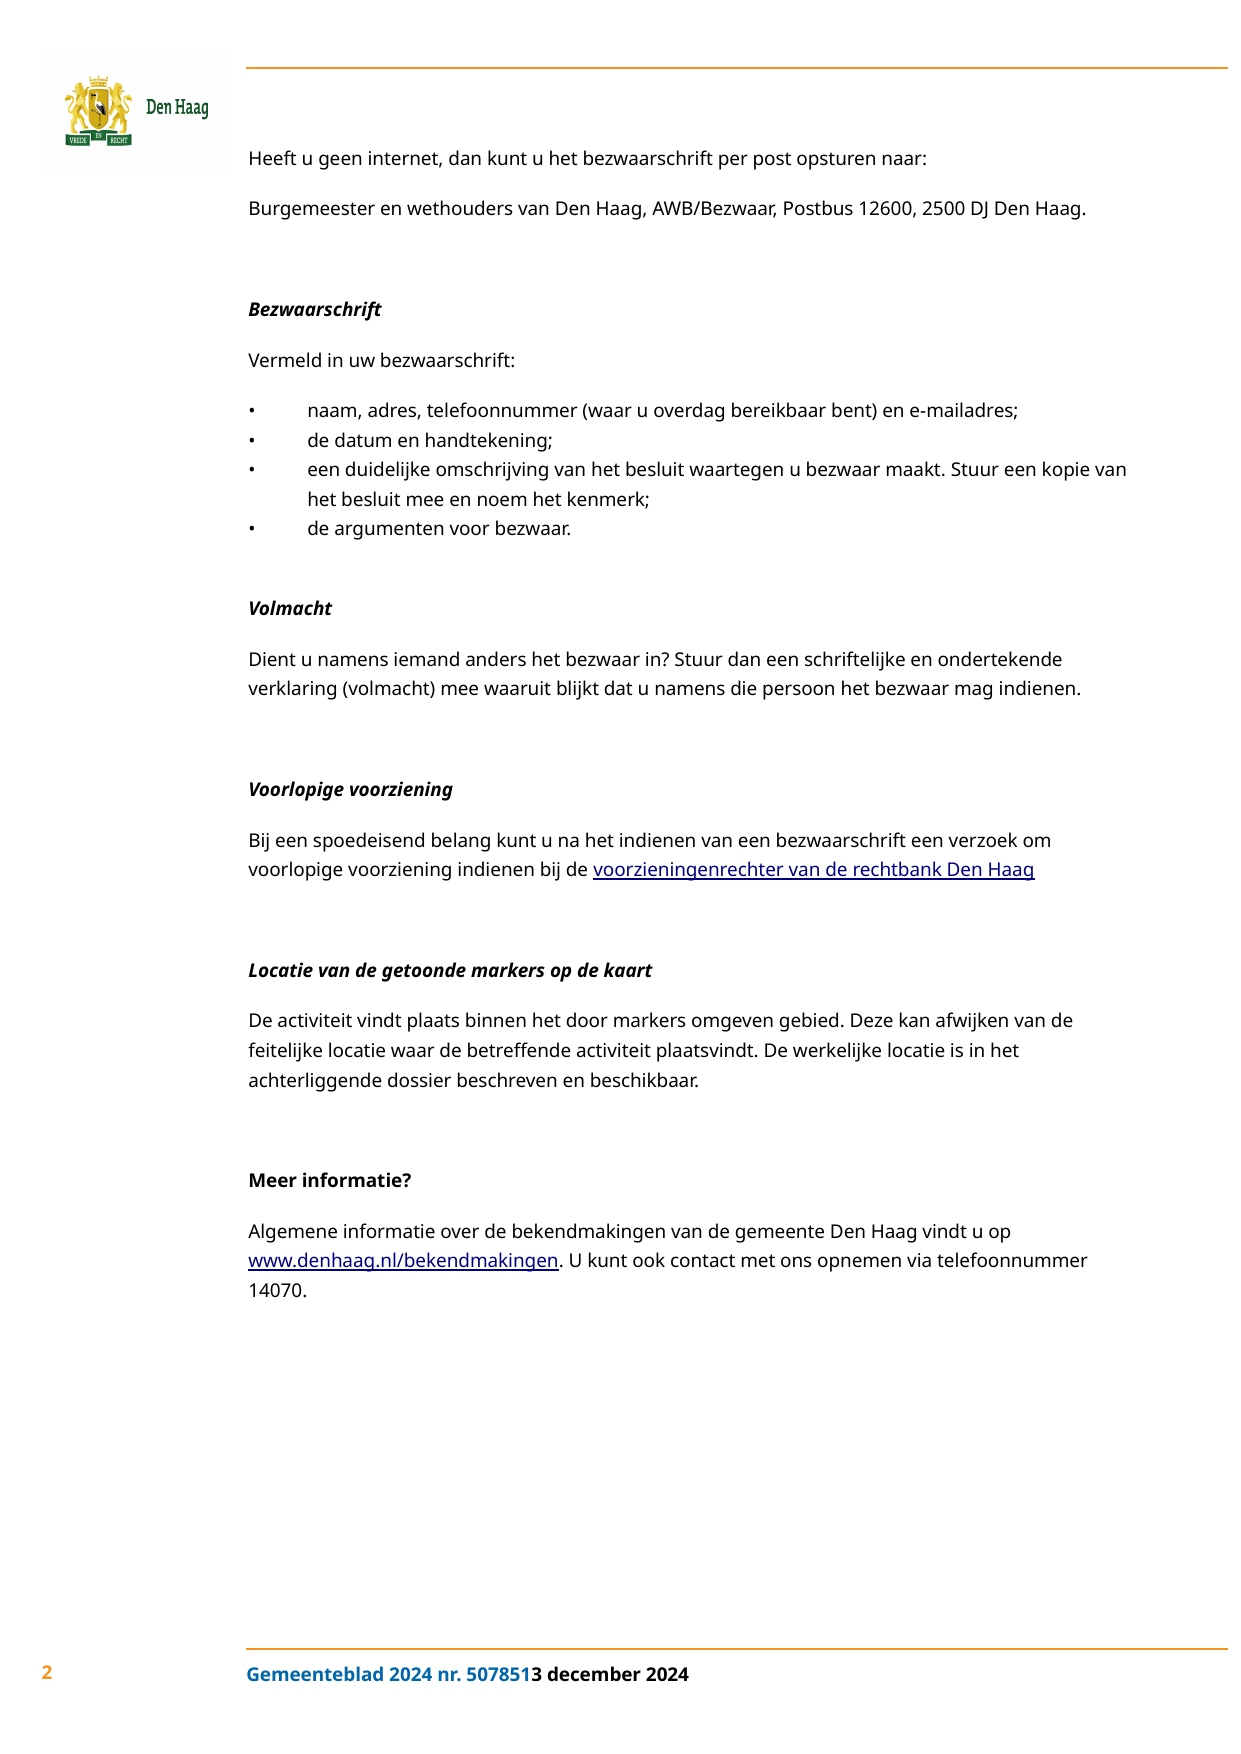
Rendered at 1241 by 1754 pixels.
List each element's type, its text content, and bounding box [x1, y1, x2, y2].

text Algemene informatie over de bekendmakingen van de gemeente Den Haag vindt u op www.denhaag.nl/bekendmakingen. U kunt ook contact met ons opnemen via telefoonnummer 14070. [248, 1218, 1152, 1303]
text De activiteit vindt plaats binnen het door markers omgeven gebied. Deze kan afwijken van de feitelijke locatie waar de betreffende activiteit plaatsvindt. De werkelijke locatie is in het achterliggende dossier beschreven en beschikbaar. [248, 1008, 1152, 1093]
list de argumenten voor bezwaar. [248, 516, 1152, 541]
text Bij een spoedeisend belang kunt u na het indienen van een bezwaarschrift een verzoek om voorlopige voorziening indienen bij de voorzieningenrechter van de rechtbank Den Haag [248, 827, 1152, 882]
picture [41, 47, 231, 172]
text Meer informatie? [248, 1168, 1152, 1193]
text Heeft u geen internet, dan kunt u het bezwaarschrift per post opsturen naar: [248, 145, 1152, 171]
text Vermeld in uw bezwaarschrift: [248, 347, 1152, 373]
text Bezwaarschrift [248, 296, 1152, 322]
text Dient u namens iemand anders het bezwaar in? Stuur dan een schriftelijke en ondertekende verklaring (volmacht) mee waaruit blijkt dat u namens die persoon het bezwaar mag indienen. [248, 646, 1152, 701]
text Voorlopige voorziening [248, 776, 1152, 802]
text Locatie van de getoonde markers op de kaart [248, 957, 1152, 983]
text Volmacht [248, 596, 1152, 621]
list naam, adres, telefoonnummer (waar u overdag bereikbaar bent) en e-mailadres; [248, 397, 1152, 423]
list een duidelijke omschrijving van het besluit waartegen u bezwaar maakt. Stuur een kopie van het besluit mee en noem het kenmerk; [248, 456, 1152, 512]
text Burgemeester en wethouders van Den Haag, AWB/Bezwaar, Postbus 12600, 2500 DJ Den Haag. [248, 196, 1152, 221]
list de datum en handtekening; [248, 427, 1152, 453]
